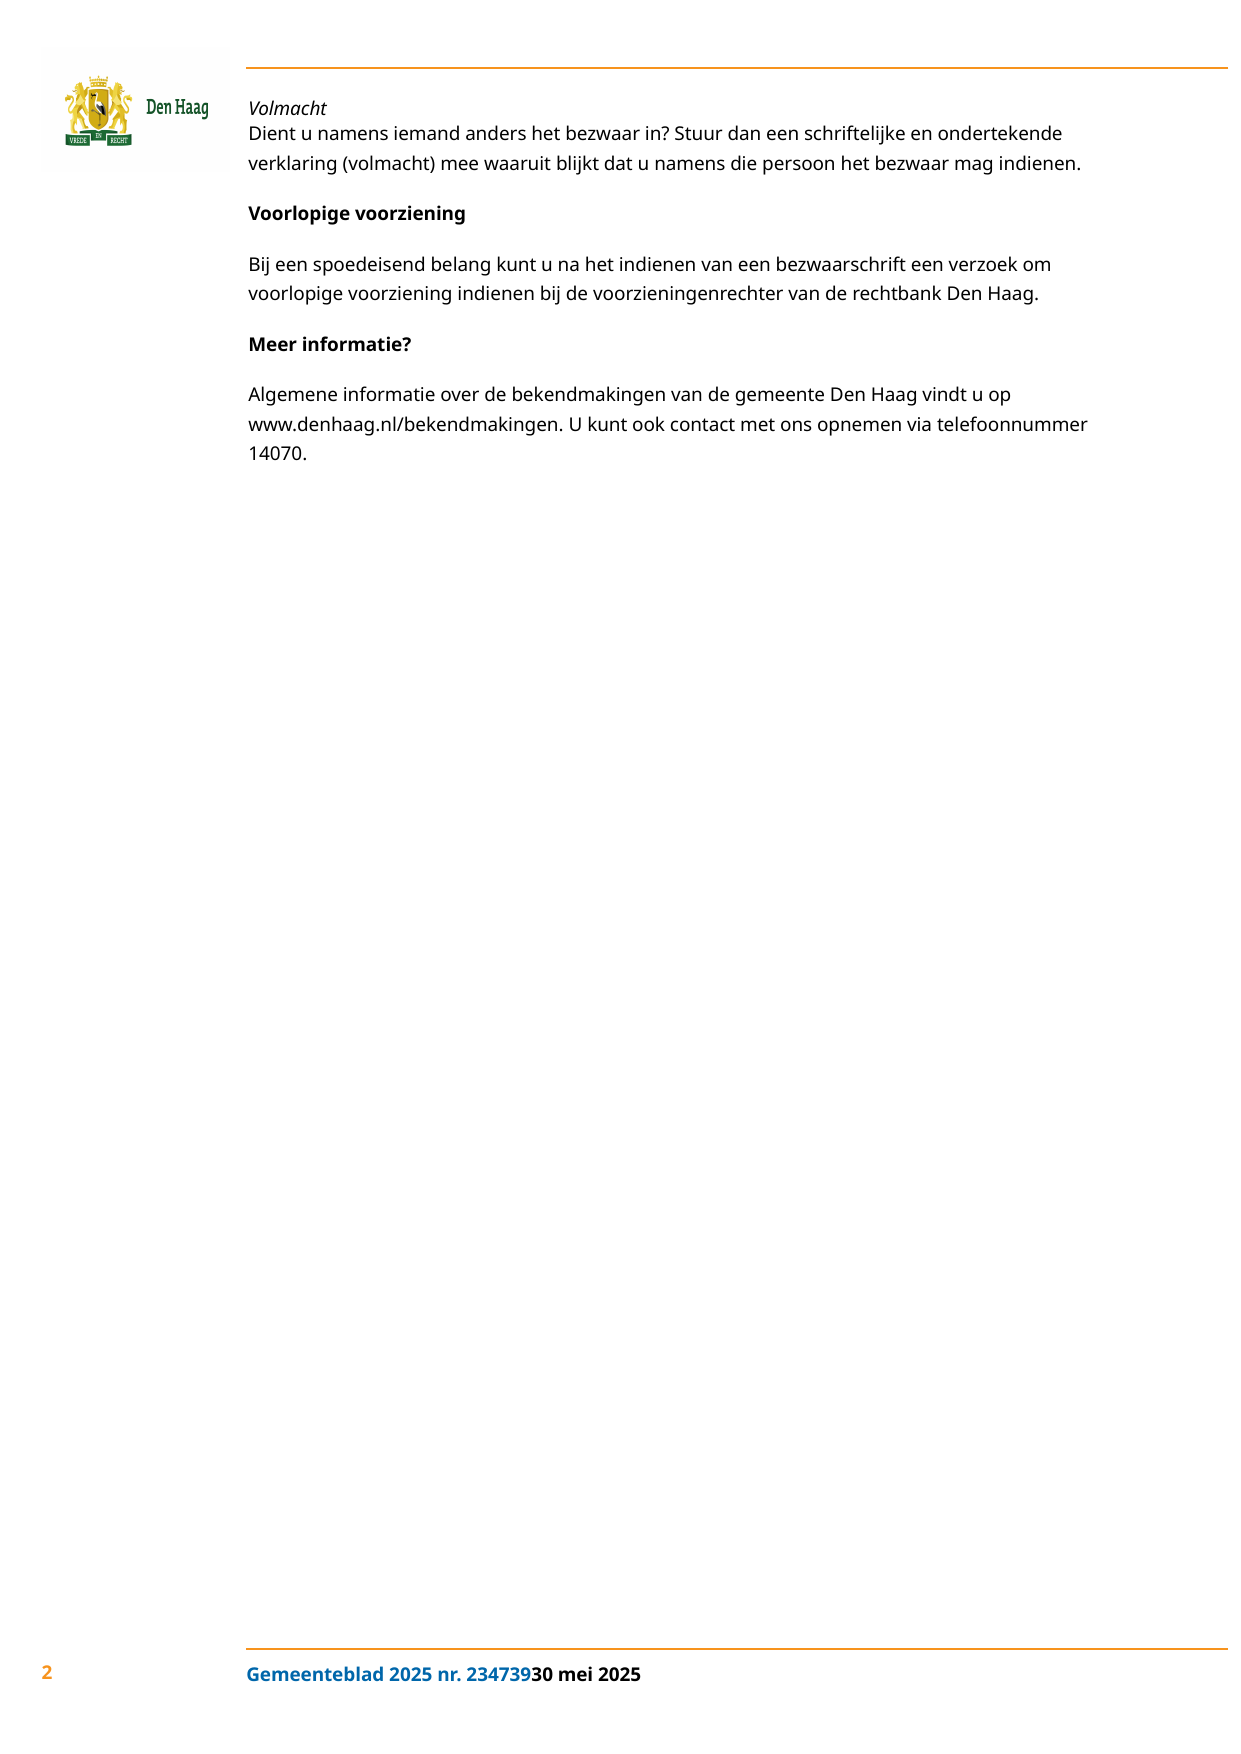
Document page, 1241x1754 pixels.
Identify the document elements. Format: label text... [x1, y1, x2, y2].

picture [41, 47, 231, 172]
text Voorlopige voorziening [248, 201, 1152, 226]
text Algemene informatie over de bekendmakingen van de gemeente Den Haag vindt u op www.denhaag.nl/bekendmakingen. U kunt ook contact met ons opnemen via telefoonnummer 14070. [248, 381, 1152, 466]
text Volmacht [248, 95, 1152, 121]
text Bij een spoedeisend belang kunt u na het indienen van een bezwaarschrift een verzoek om voorlopige voorziening indienen bij de voorzieningenrechter van de rechtbank Den Haag. [248, 251, 1152, 306]
text Dient u namens iemand anders het bezwaar in? Stuur dan een schriftelijke en ondertekende verklaring (volmacht) mee waaruit blijkt dat u namens die persoon het bezwaar mag indienen. [248, 121, 1152, 176]
text Meer informatie? [248, 331, 1152, 357]
